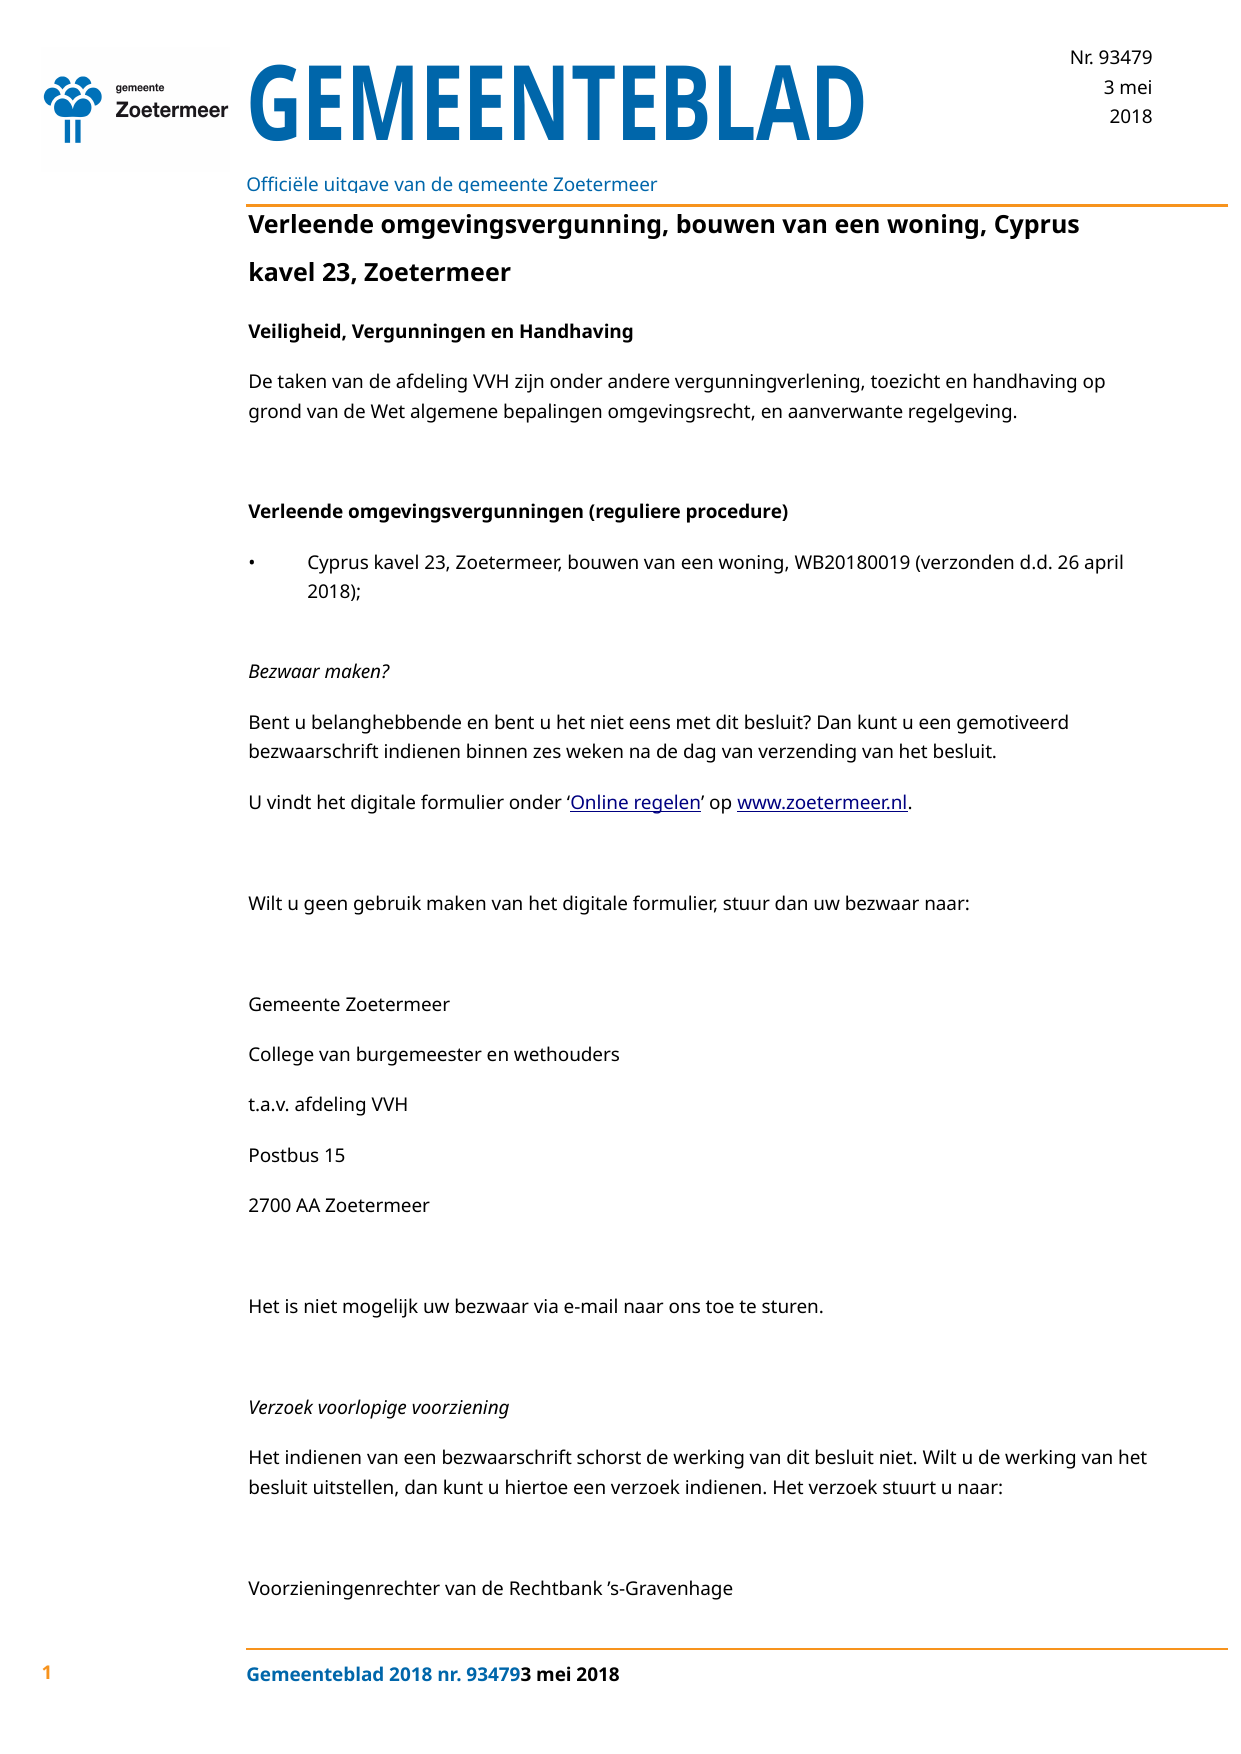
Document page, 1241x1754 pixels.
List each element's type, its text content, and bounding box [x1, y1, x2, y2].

text Het is niet mogelijk uw bezwaar via e-mail naar ons toe te sturen. [248, 1293, 1152, 1319]
text Verzoek voorlopige voorziening [248, 1394, 1152, 1420]
text College van burgemeester en wethouders [248, 1041, 1152, 1067]
text Veiligheid, Vergunningen en Handhaving [248, 318, 1152, 344]
text Postbus 15 [248, 1142, 1152, 1168]
list Cyprus kavel 23, Zoetermeer, bouwen van een woning, WB20180019 (verzonden d.d. 26 april 2018); [248, 549, 1152, 604]
text Verleende omgevingsvergunningen (reguliere procedure) [248, 499, 1152, 524]
text Wilt u geen gebruik maken van het digitale formulier, stuur dan uw bezwaar naar: [248, 890, 1152, 916]
text Voorzieningenrechter van de Rechtbank ’s-Gravenhage [248, 1575, 1152, 1601]
text U vindt het digitale formulier onder ‘Online regelen’ op www.zoetermeer.nl. [248, 789, 1152, 815]
text De taken van de afdeling VVH zijn onder andere vergunningverlening, toezicht en handhaving op grond van de Wet algemene bepalingen omgevingsrecht, en aanverwante regelgeving. [248, 368, 1152, 424]
text Bezwaar maken? [248, 659, 1152, 684]
text Gemeente Zoetermeer [248, 991, 1152, 1017]
text Het indienen van een bezwaarschrift schorst de werking van dit besluit niet. Wilt u de werking van het besluit uitstellen, dan kunt u hiertoe een verzoek indienen. Het verzoek stuurt u naar: [248, 1444, 1152, 1500]
picture [41, 47, 231, 172]
text Bent u belanghebbende en bent u het niet eens met dit besluit? Dan kunt u een gemotiveerd bezwaarschrift indienen binnen zes weken na de dag van verzending van het besluit. [248, 709, 1152, 764]
text t.a.v. afdeling VVH [248, 1092, 1152, 1117]
text 2700 AA Zoetermeer [248, 1192, 1152, 1218]
text Verleende omgevingsvergunning, bouwen van een woning, Cyprus kavel 23, Zoetermeer [248, 207, 1152, 288]
